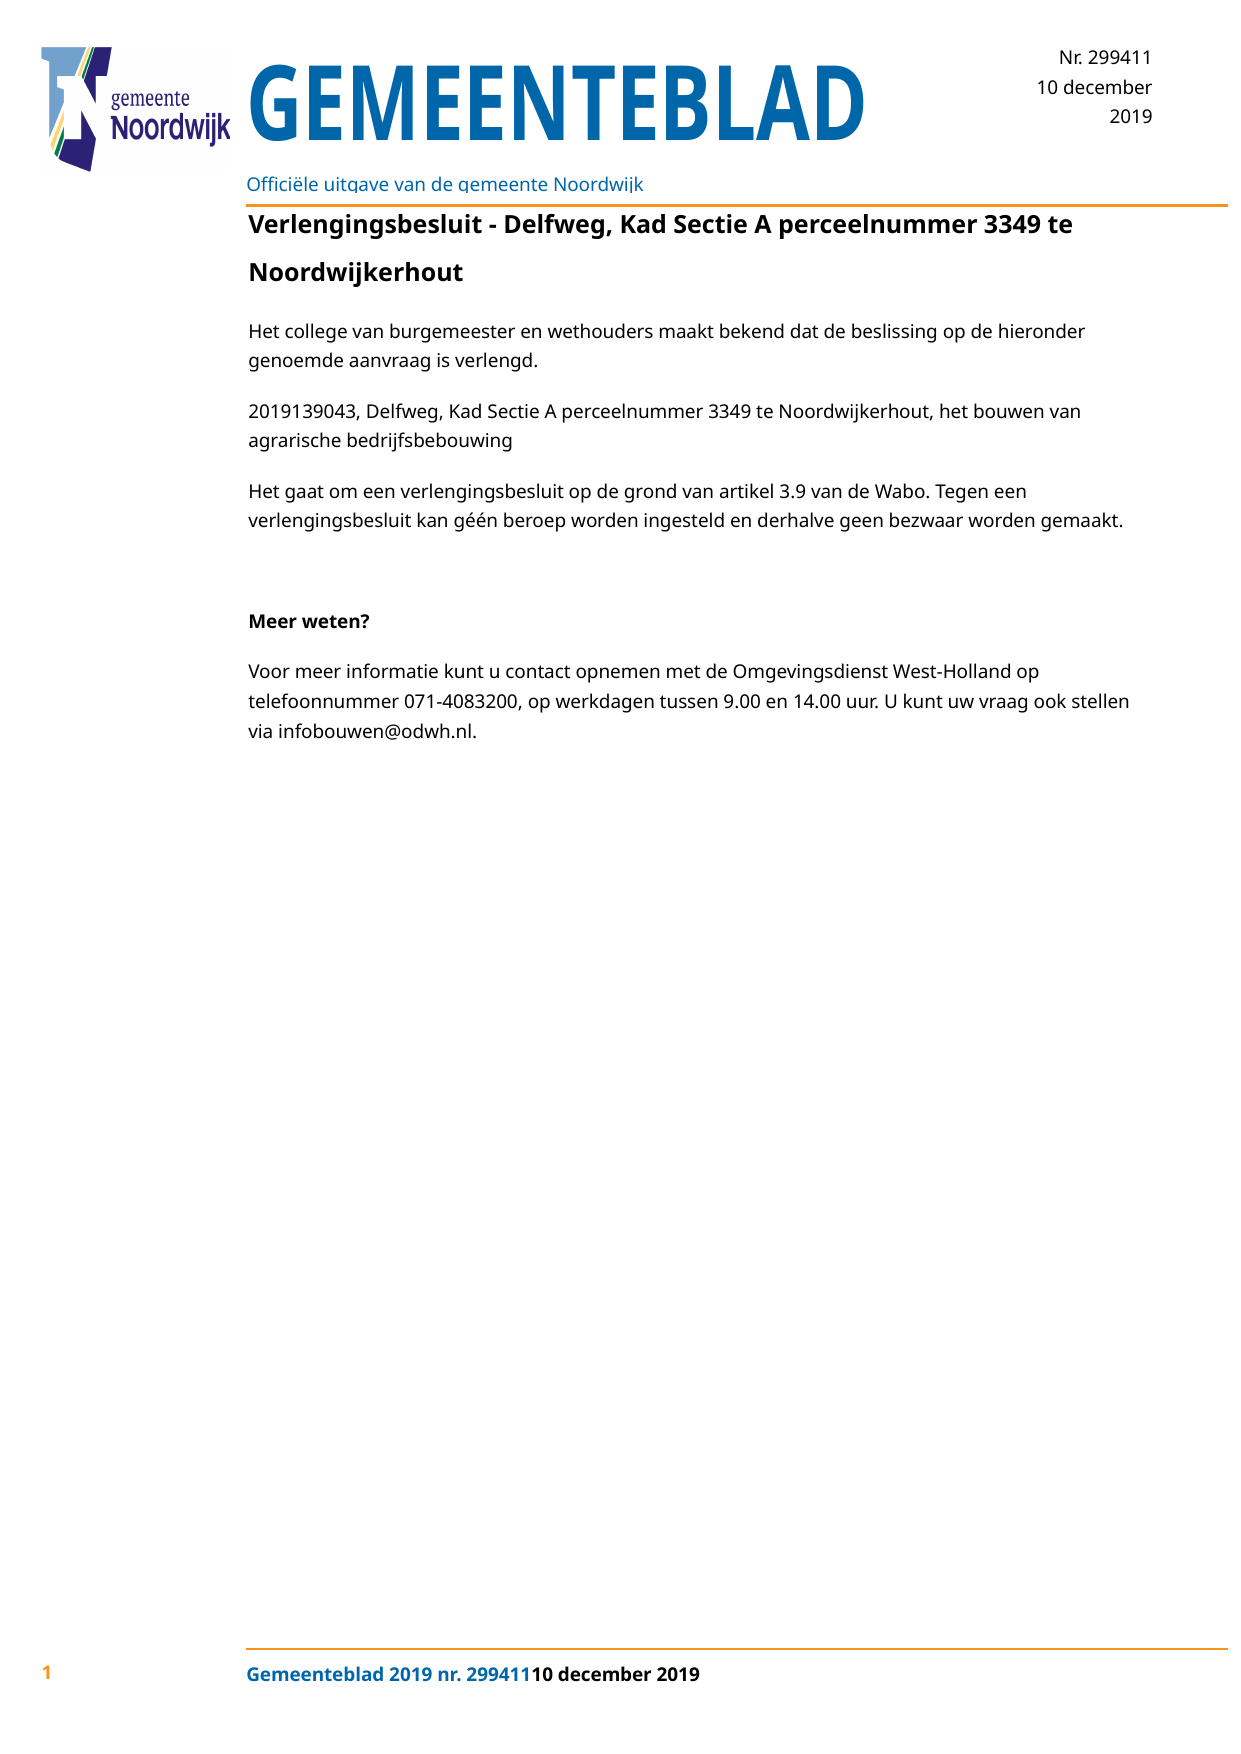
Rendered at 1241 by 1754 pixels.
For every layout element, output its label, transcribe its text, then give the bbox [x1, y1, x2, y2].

picture [41, 47, 231, 172]
text Het college van burgemeester en wethouders maakt bekend dat de beslissing op de hieronder genoemde aanvraag is verlengd. [248, 318, 1152, 373]
text Verlengingsbesluit - Delfweg, Kad Sectie A perceelnummer 3349 te Noordwijkerhout [248, 207, 1152, 288]
text Meer weten? [248, 608, 1152, 634]
text Voor meer informatie kunt u contact opnemen met de Omgevingsdienst West-Holland op telefoonnummer 071-4083200, op werkdagen tussen 9.00 en 14.00 uur. U kunt uw vraag ook stellen via infobouwen@odwh.nl. [248, 659, 1152, 744]
text Het gaat om een verlengingsbesluit op de grond van artikel 3.9 van de Wabo. Tegen een verlengingsbesluit kan géén beroep worden ingesteld en derhalve geen bezwaar worden gemaakt. [248, 478, 1152, 533]
text 2019139043, Delfweg, Kad Sectie A perceelnummer 3349 te Noordwijkerhout, het bouwen van agrarische bedrijfsbebouwing [248, 398, 1152, 453]
